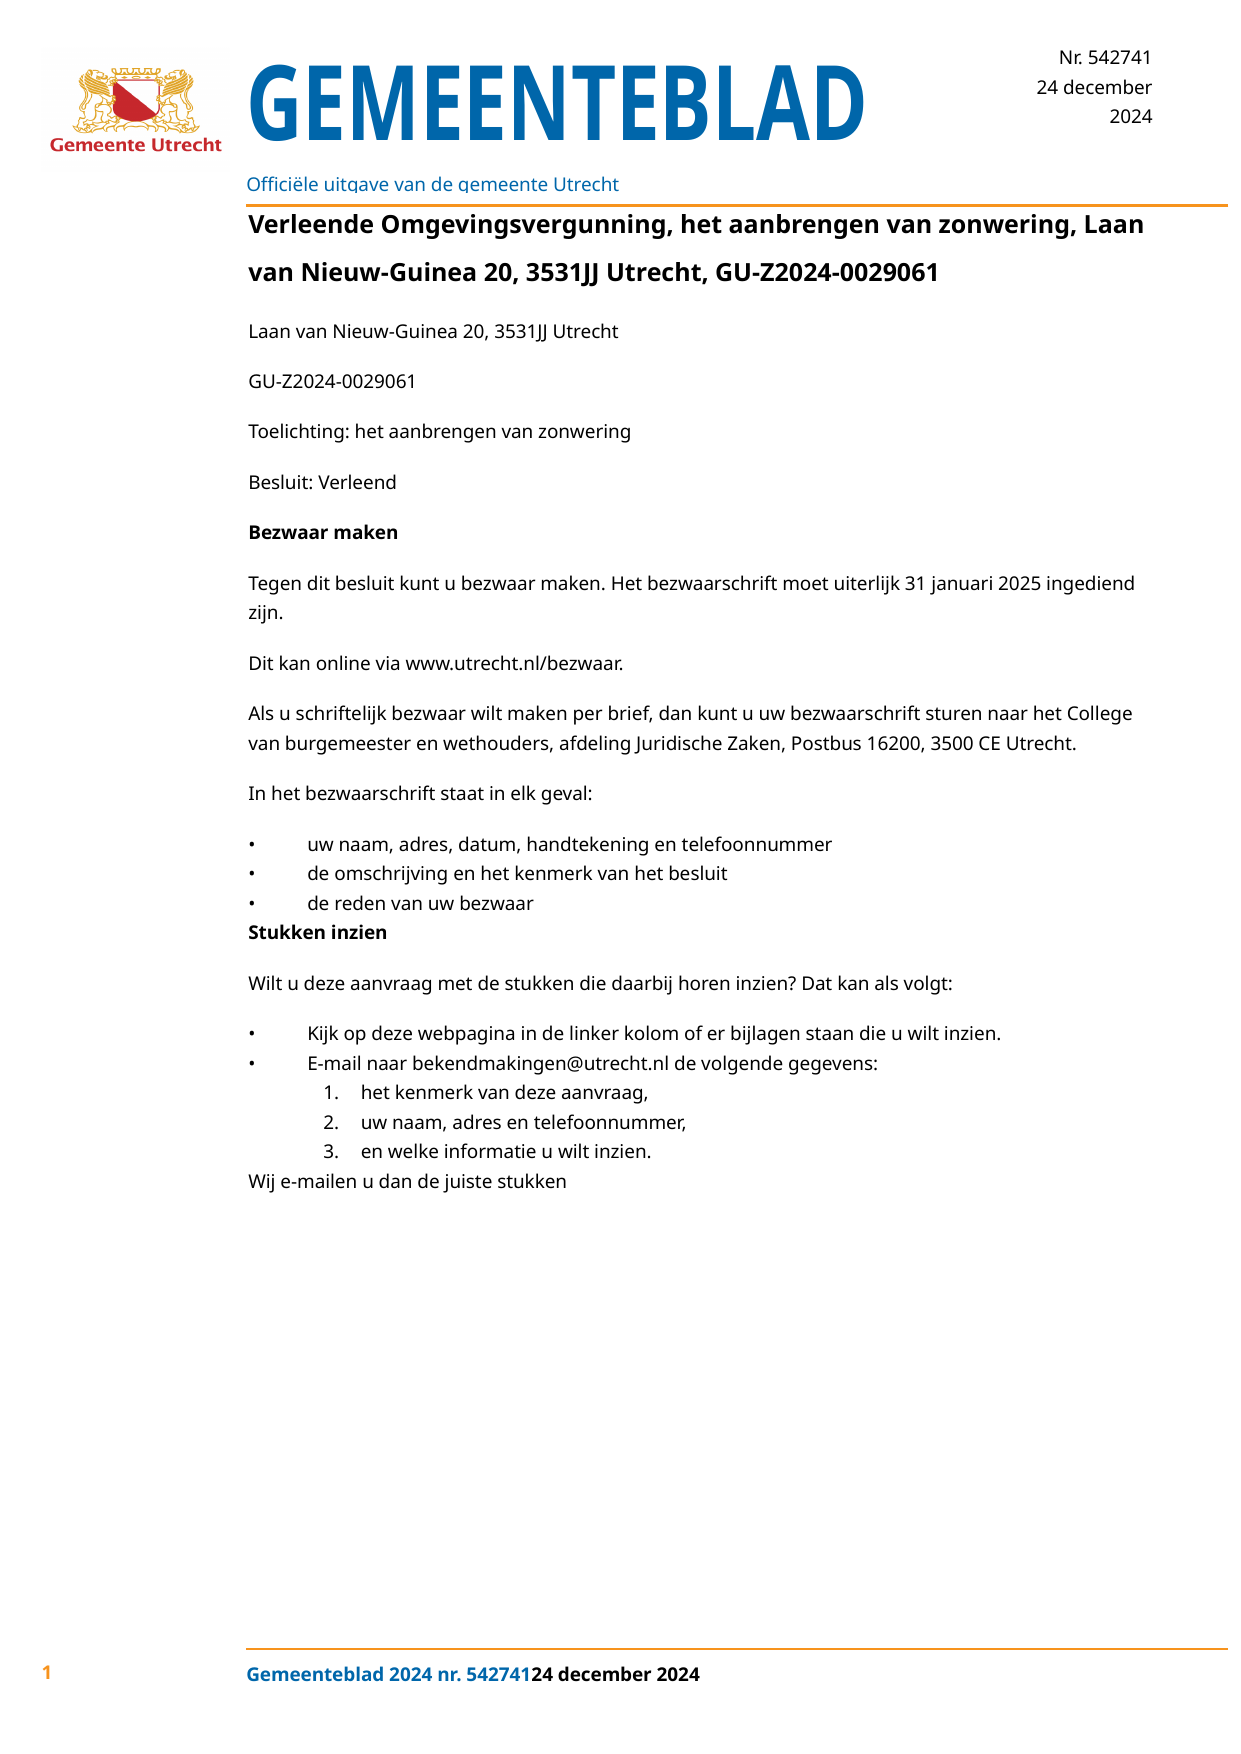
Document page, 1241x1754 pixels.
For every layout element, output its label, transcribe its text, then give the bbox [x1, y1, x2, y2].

text Stukken inzien [248, 919, 1152, 945]
text Wij e-mailen u dan de juiste stukken [248, 1168, 1152, 1194]
list E-mail naar bekendmakingen@utrecht.nl de volgende gegevens: [248, 1050, 1152, 1076]
list Kijk op deze webpagina in de linker kolom of er bijlagen staan die u wilt inzien. [248, 1020, 1152, 1046]
text Toelichting: het aanbrengen van zonwering [248, 419, 1152, 444]
list het kenmerk van deze aanvraag, [323, 1079, 1152, 1105]
list uw naam, adres en telefoonnummer, [323, 1109, 1152, 1135]
text In het bezwaarschrift staat in elk geval: [248, 780, 1152, 806]
list uw naam, adres, datum, handtekening en telefoonnummer [248, 831, 1152, 857]
text GU-Z2024-0029061 [248, 368, 1152, 394]
text Als u schriftelijk bezwaar wilt maken per brief, dan kunt u uw bezwaarschrift sturen naar het College van burgemeester en wethouders, afdeling Juridische Zaken, Postbus 16200, 3500 CE Utrecht. [248, 700, 1152, 756]
text Besluit: Verleend [248, 469, 1152, 495]
text Verleende Omgevingsvergunning, het aanbrengen van zonwering, Laan van Nieuw-Guinea 20, 3531JJ Utrecht, GU-Z2024-0029061 [248, 207, 1152, 288]
list de reden van uw bezwaar [248, 890, 1152, 916]
picture [41, 47, 231, 172]
text Tegen dit besluit kunt u bezwaar maken. Het bezwaarschrift moet uiterlijk 31 januari 2025 ingediend zijn. [248, 570, 1152, 625]
text Laan van Nieuw-Guinea 20, 3531JJ Utrecht [248, 318, 1152, 344]
text Dit kan online via www.utrecht.nl/bezwaar. [248, 650, 1152, 676]
text Wilt u deze aanvraag met de stukken die daarbij horen inzien? Dat kan als volgt: [248, 970, 1152, 996]
list de omschrijving en het kenmerk van het besluit [248, 860, 1152, 886]
list en welke informatie u wilt inzien. [323, 1139, 1152, 1164]
text Bezwaar maken [248, 519, 1152, 545]
